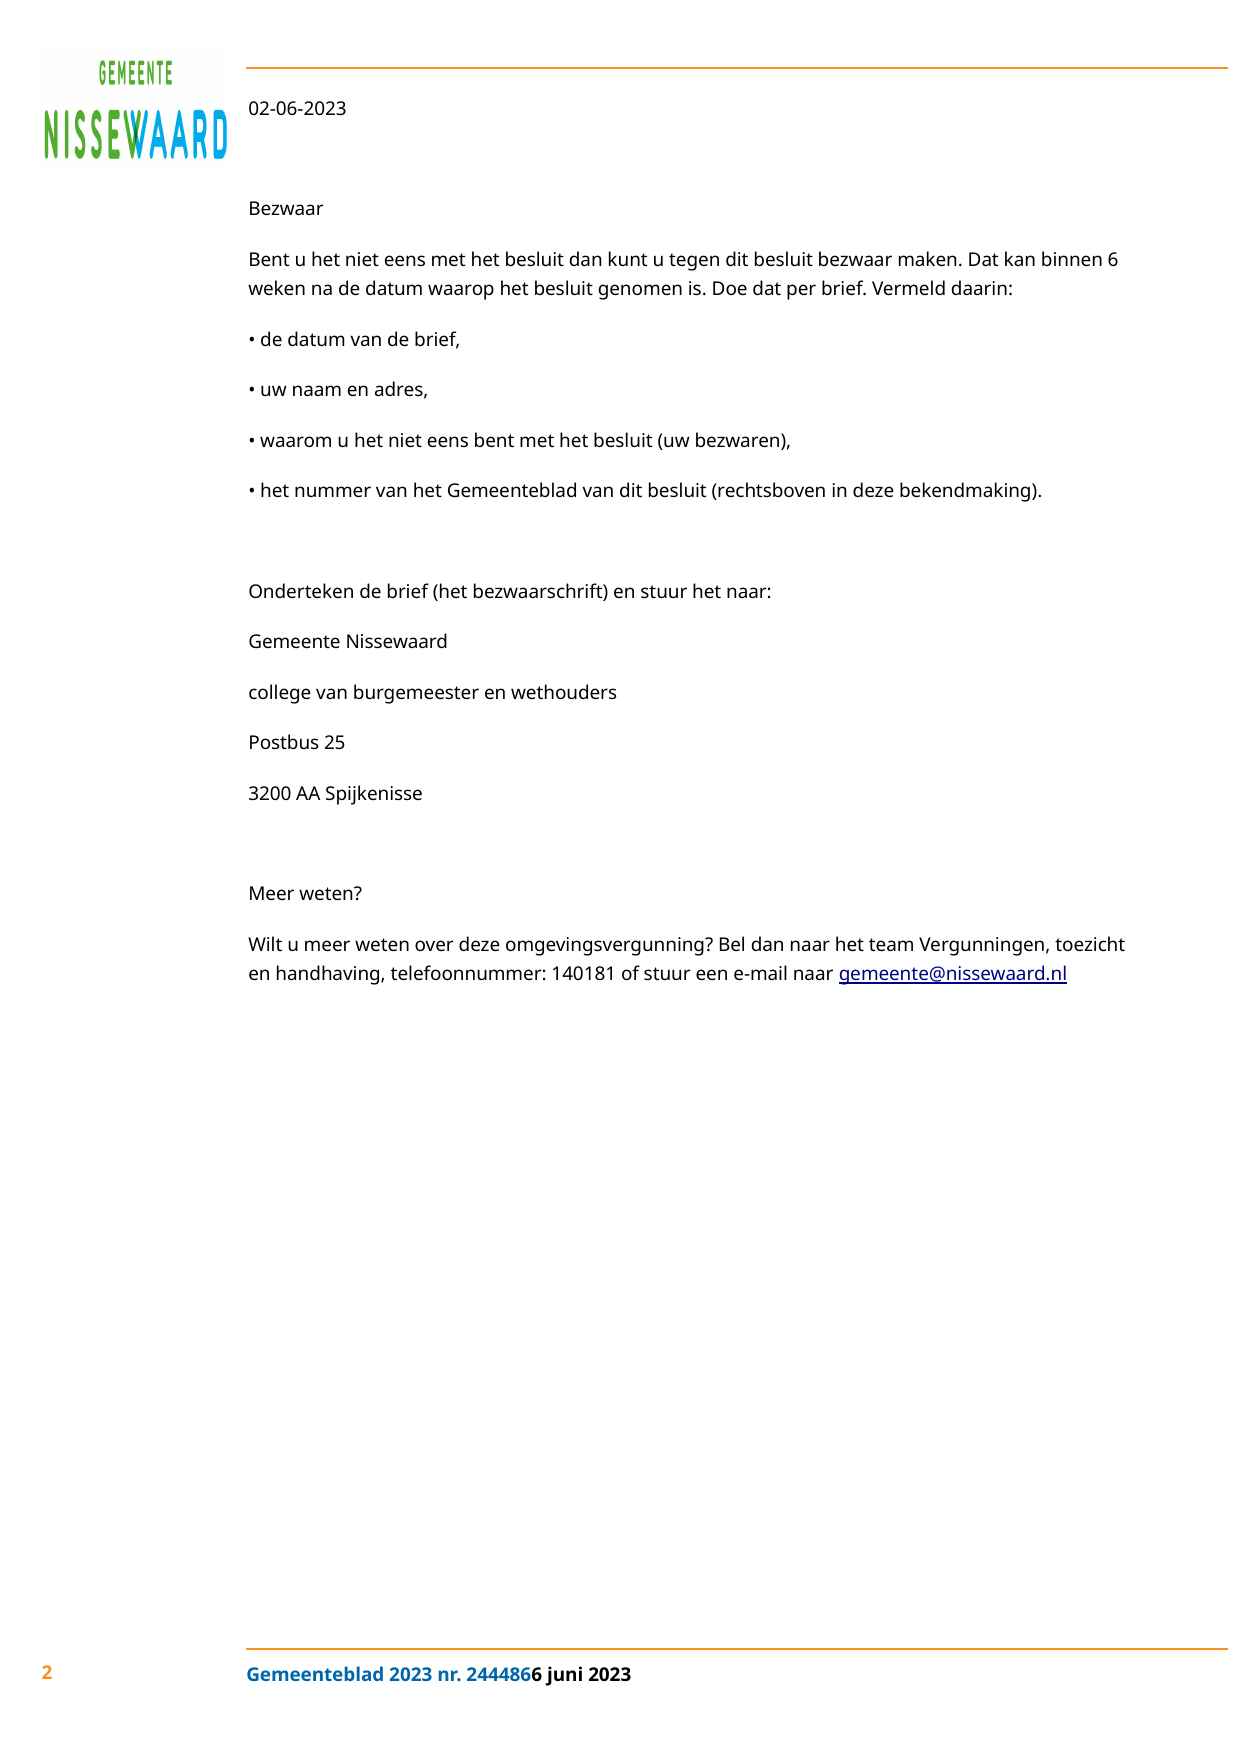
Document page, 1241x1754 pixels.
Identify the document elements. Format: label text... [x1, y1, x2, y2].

text • de datum van de brief, [248, 326, 1152, 352]
text • uw naam en adres, [248, 376, 1152, 402]
text Wilt u meer weten over deze omgevingsvergunning? Bel dan naar het team Vergunningen, toezicht en handhaving, telefoonnummer: 140181 of stuur een e-mail naar gemeente@nissewaard.nl [248, 931, 1152, 986]
text • waarom u het niet eens bent met het besluit (uw bezwaren), [248, 427, 1152, 453]
text Postbus 25 [248, 729, 1152, 755]
text 3200 AA Spijkenisse [248, 780, 1152, 806]
text Meer weten? [248, 881, 1152, 906]
text • het nummer van het Gemeenteblad van dit besluit (rechtsboven in deze bekendmaking). [248, 477, 1152, 503]
text Gemeente Nissewaard [248, 628, 1152, 654]
picture [41, 47, 231, 172]
text Onderteken de brief (het bezwaarschrift) en stuur het naar: [248, 578, 1152, 604]
text Bent u het niet eens met het besluit dan kunt u tegen dit besluit bezwaar maken. Dat kan binnen 6 weken na de datum waarop het besluit genomen is. Doe dat per brief. Vermeld daarin: [248, 246, 1152, 301]
text Bezwaar [248, 196, 1152, 221]
text college van burgemeester en wethouders [248, 679, 1152, 705]
text 02-06-2023 [248, 95, 1152, 121]
